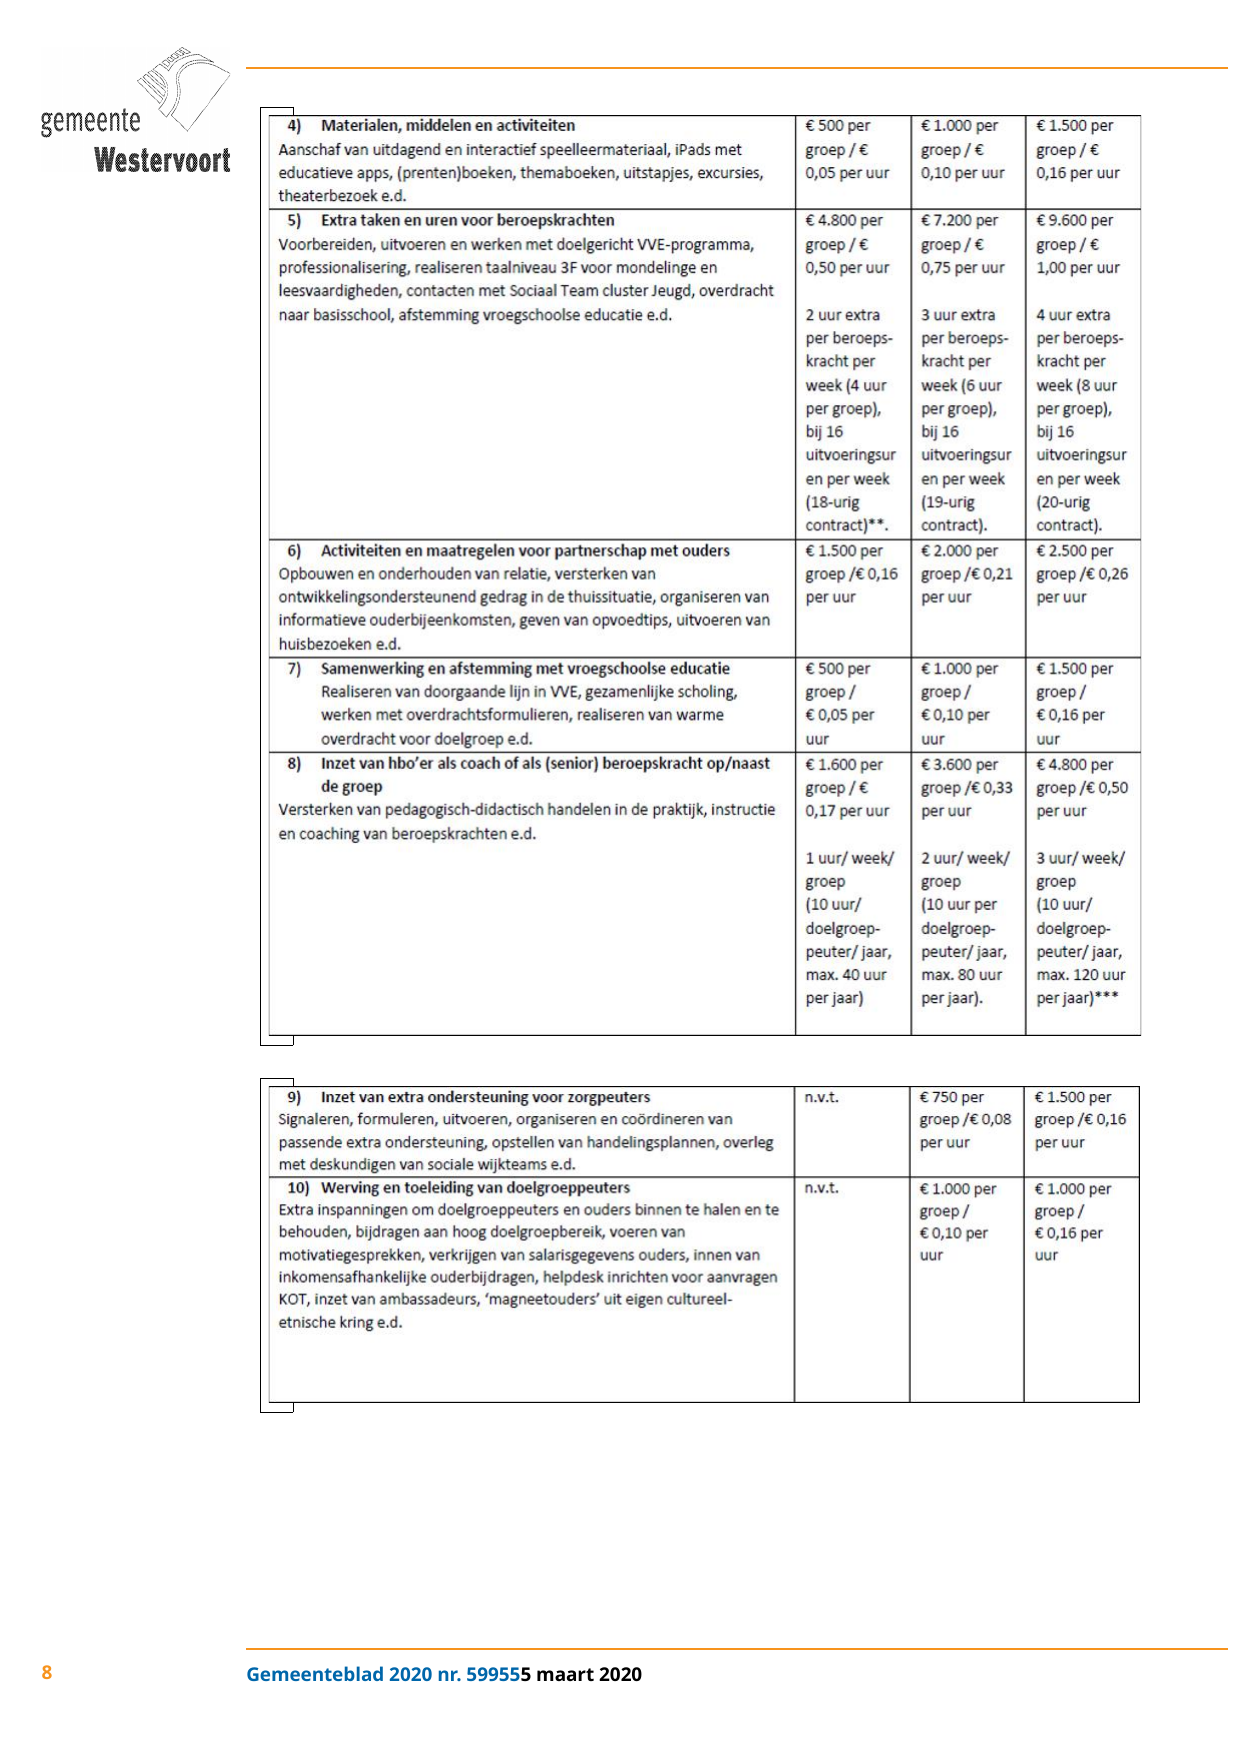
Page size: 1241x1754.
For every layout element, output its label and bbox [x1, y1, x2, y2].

picture [41, 47, 231, 172]
picture [268, 1086, 1140, 1403]
picture [268, 115, 1142, 1036]
